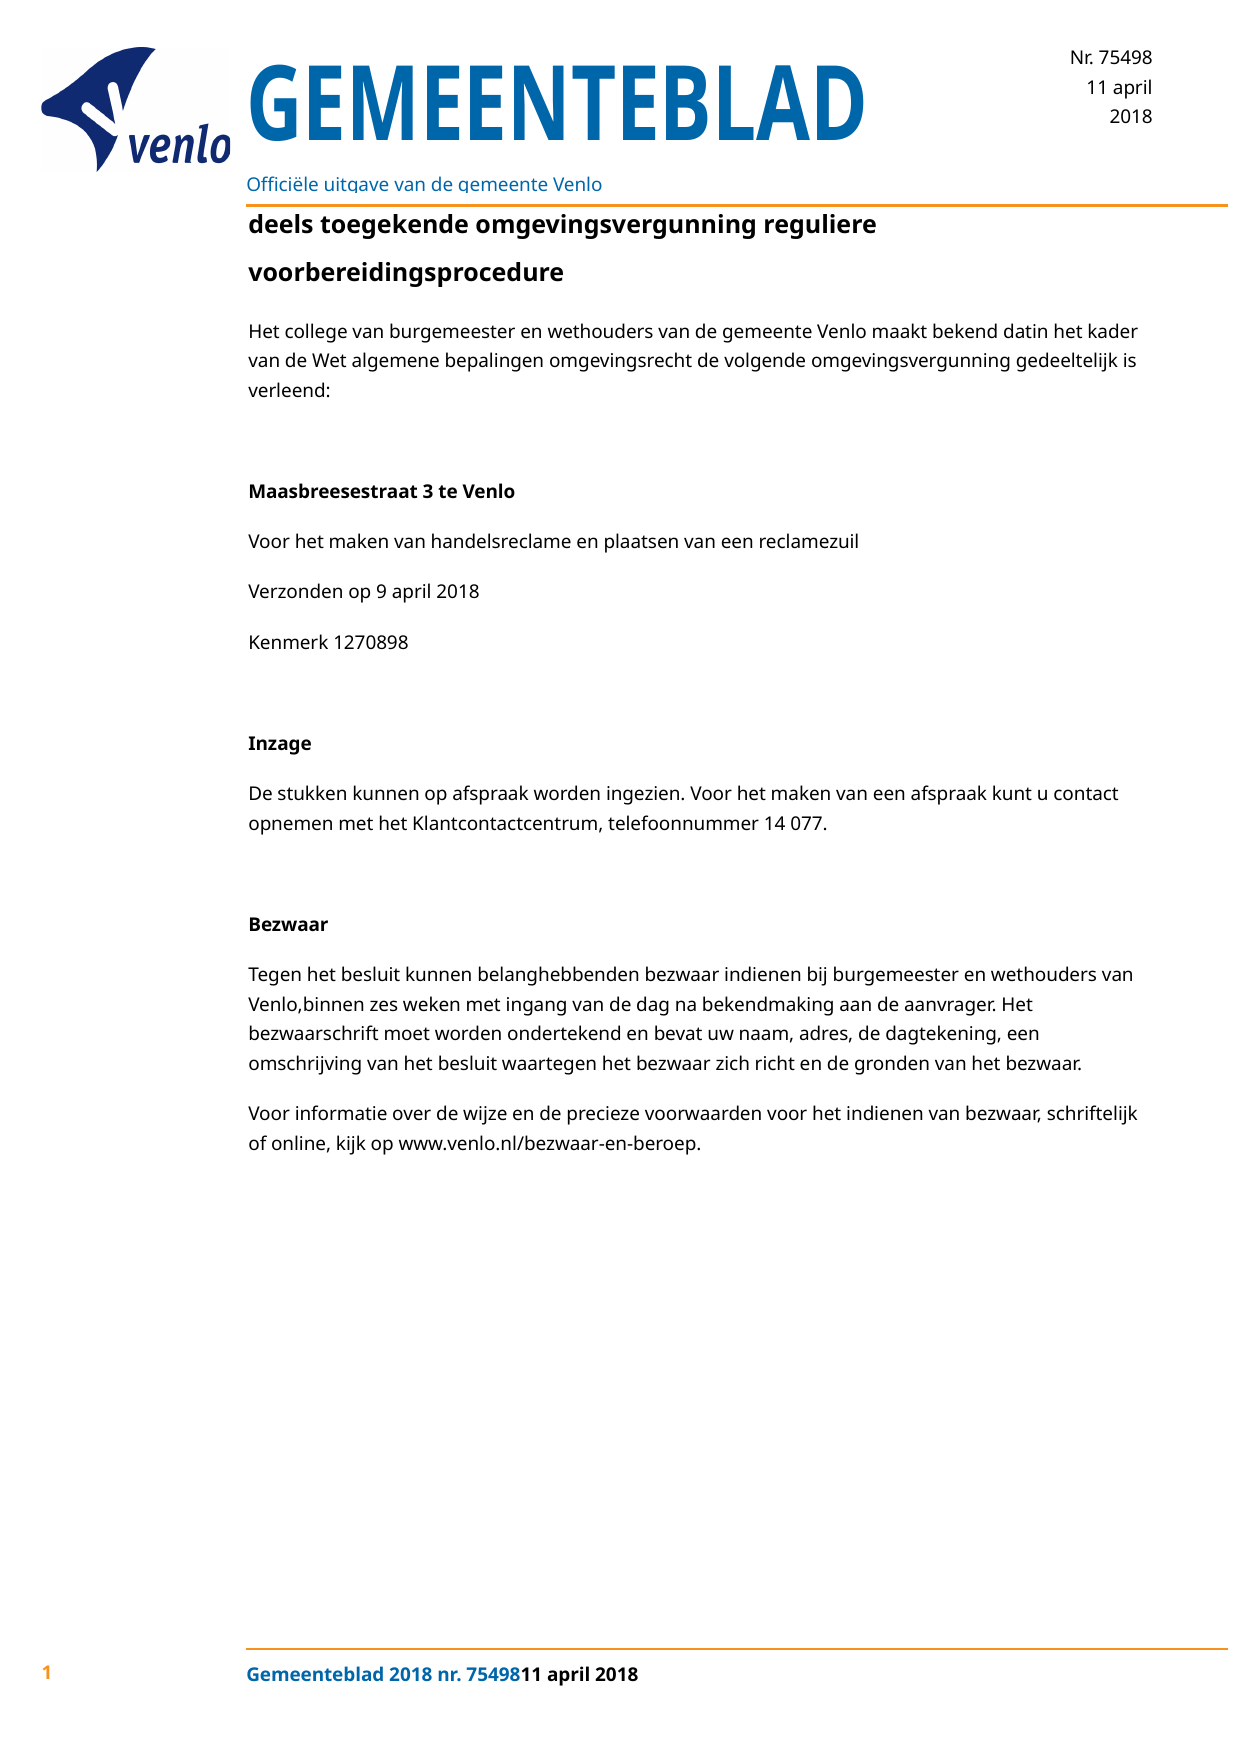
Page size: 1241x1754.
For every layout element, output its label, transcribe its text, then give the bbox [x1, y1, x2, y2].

text Kenmerk 1270898 [248, 629, 1152, 655]
text Voor informatie over de wijze en de precieze voorwaarden voor het indienen van bezwaar, schriftelijk of online, kijk op www.venlo.nl/bezwaar-en-beroep. [248, 1100, 1152, 1156]
text Maasbreesestraat 3 te Venlo [248, 478, 1152, 504]
text Tegen het besluit kunnen belanghebbenden bezwaar indienen bij burgemeester en wethouders van Venlo,binnen zes weken met ingang van de dag na bekendmaking aan de aanvrager. Het bezwaarschrift moet worden ondertekend en bevat uw naam, adres, de dagtekening, een omschrijving van het besluit waartegen het bezwaar zich richt en de gronden van het bezwaar. [248, 961, 1152, 1076]
text Inzage [248, 730, 1152, 756]
text Verzonden op 9 april 2018 [248, 579, 1152, 604]
text Het college van burgemeester en wethouders van de gemeente Venlo maakt bekend datin het kader van de Wet algemene bepalingen omgevingsrecht de volgende omgevingsvergunning gedeeltelijk is verleend: [248, 318, 1152, 403]
text Voor het maken van handelsreclame en plaatsen van een reclamezuil [248, 528, 1152, 554]
text De stukken kunnen op afspraak worden ingezien. Voor het maken van een afspraak kunt u contact opnemen met het Klantcontactcentrum, telefoonnummer 14 077. [248, 780, 1152, 836]
picture [41, 47, 231, 172]
text Bezwaar [248, 911, 1152, 937]
text deels toegekende omgevingsvergunning reguliere voorbereidingsprocedure [248, 207, 1152, 288]
